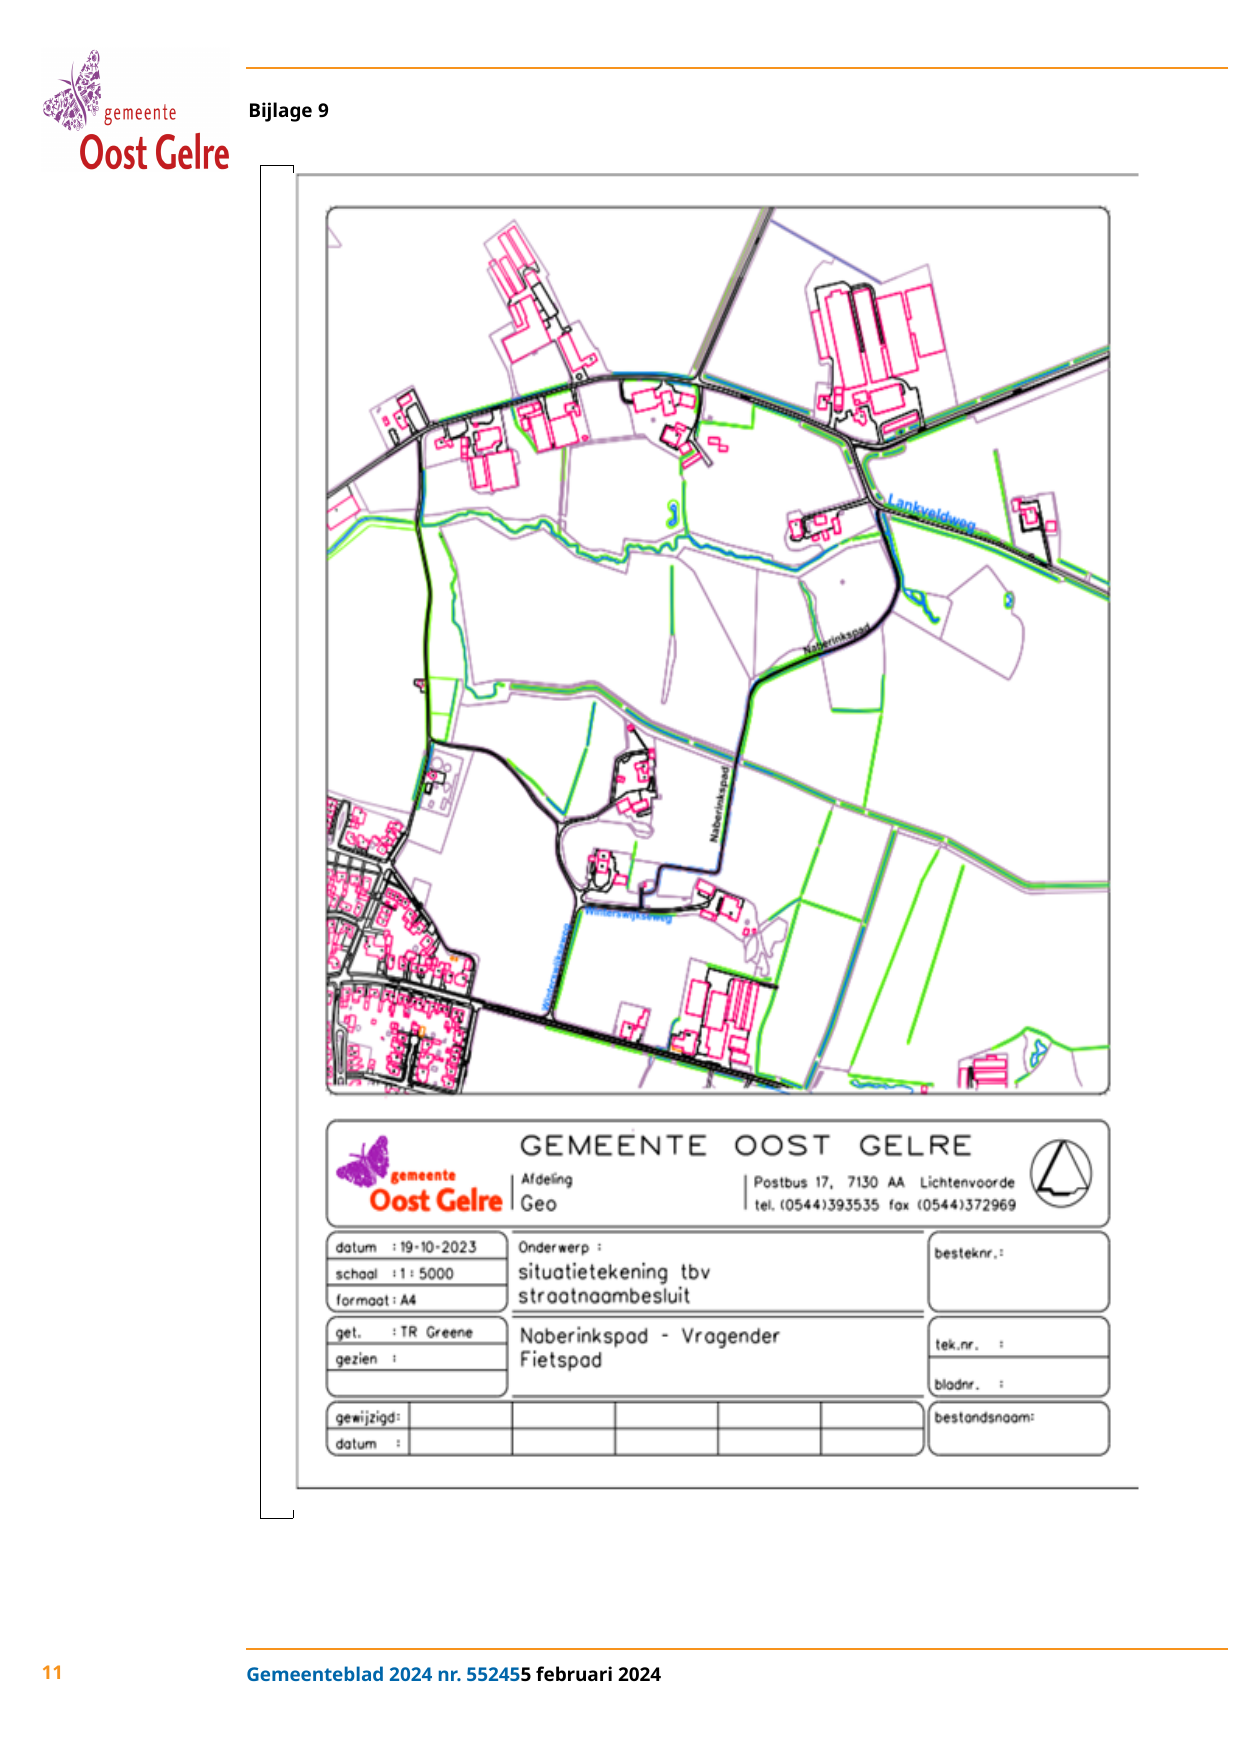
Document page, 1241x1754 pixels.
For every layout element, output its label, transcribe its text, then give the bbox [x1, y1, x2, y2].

picture [268, 173, 1173, 1510]
picture [41, 47, 231, 172]
text Bijlage 9 [248, 95, 1152, 123]
